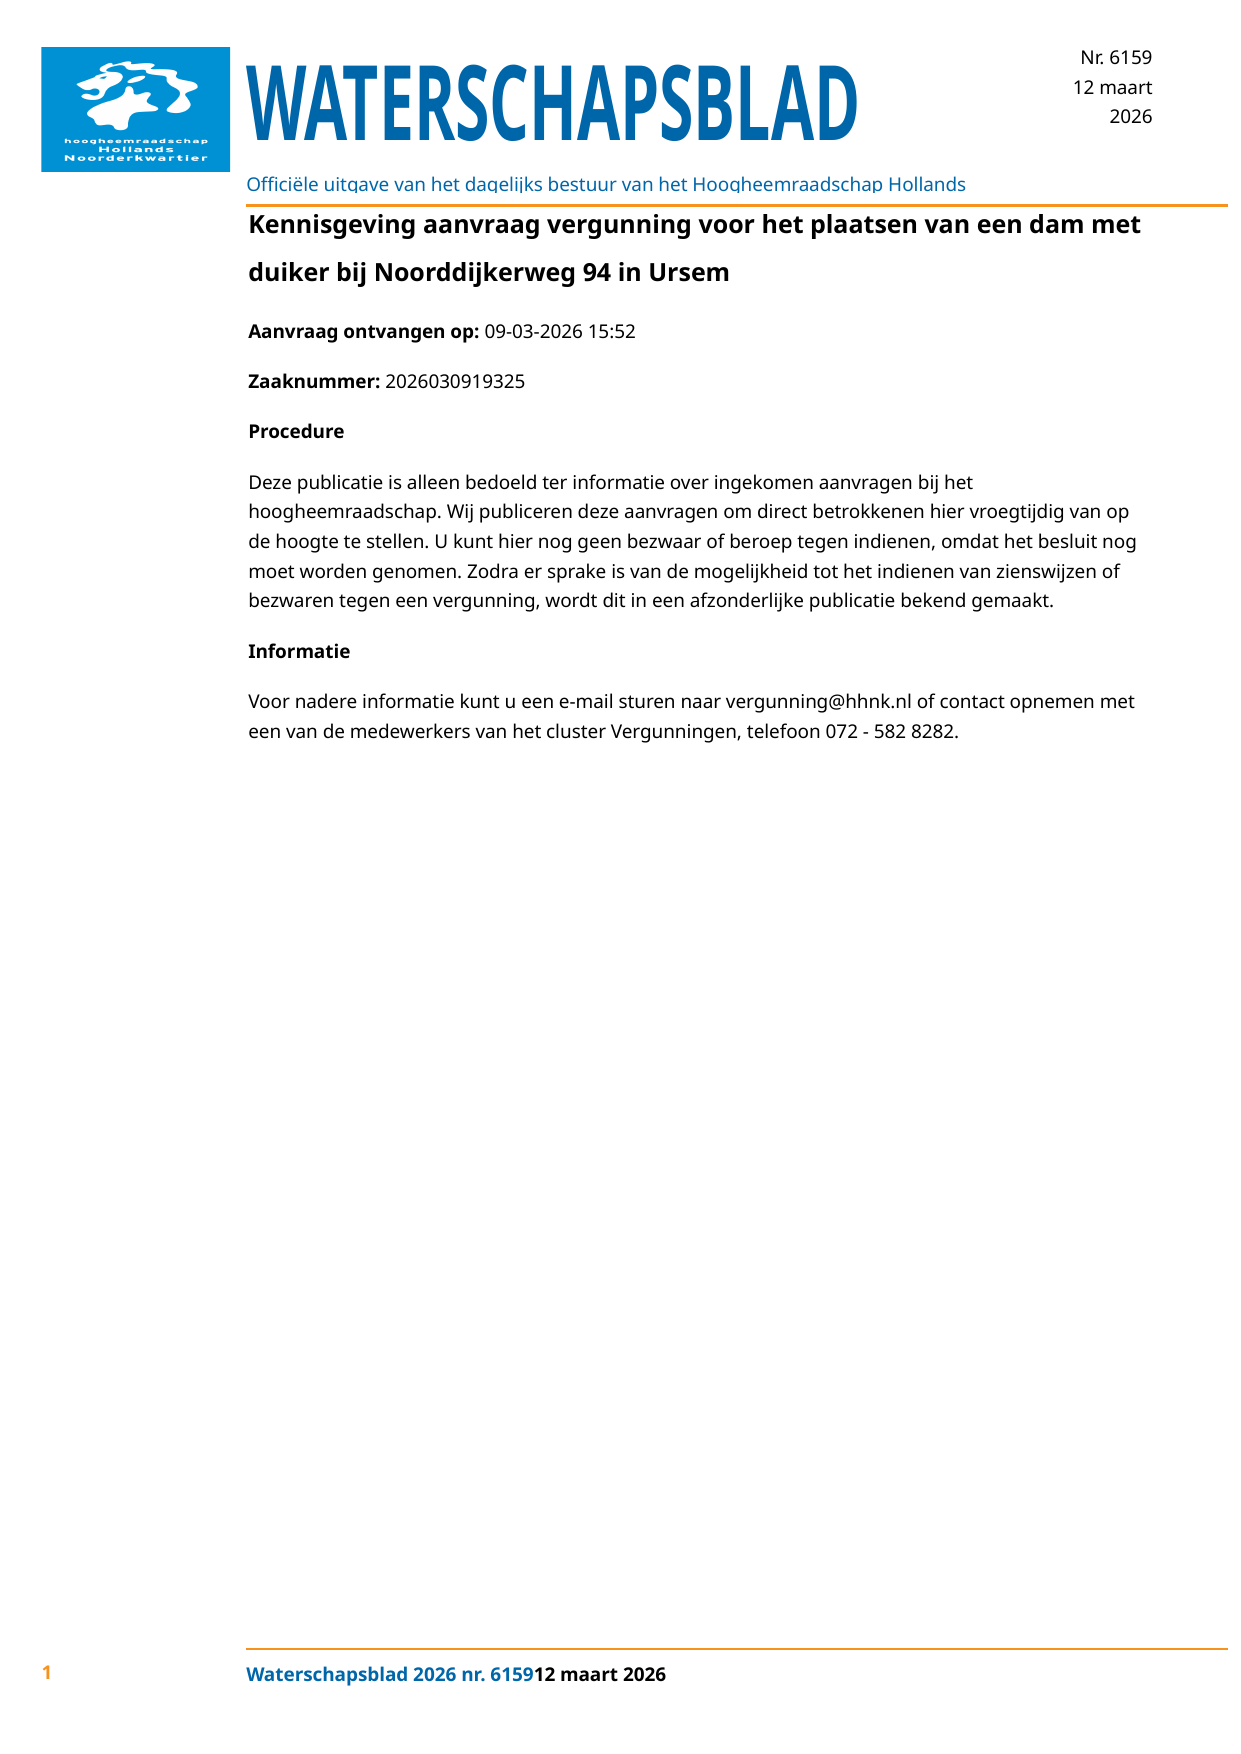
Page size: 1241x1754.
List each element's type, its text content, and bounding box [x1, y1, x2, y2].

text Zaaknummer: 2026030919325 [248, 368, 1152, 394]
picture [118, 62, 197, 112]
text Aanvraag ontvangen op: 09-03-2026 15:52 [248, 318, 1152, 344]
text Informatie [248, 638, 1152, 664]
text Procedure [248, 419, 1152, 444]
picture [129, 76, 144, 82]
text Voor nadere informatie kunt u een e-mail sturen naar vergunning@hhnk.nl of contact opnemen met een van de medewerkers van het cluster Vergunningen, telefoon 072 - 582 8282. [248, 688, 1152, 744]
text Deze publicatie is alleen bedoeld ter informatie over ingekomen aanvragen bij het hoogheemraadschap. Wij publiceren deze aanvragen om direct betrokkenen hier vroegtijdig van op de hoogte te stellen. U kunt hier nog geen bezwaar of beroep tegen indienen, omdat het besluit nog moet worden genomen. Zodra er sprake is van de mogelijkheid tot het indienen van zienswijzen of bezwaren tegen een vergunning, wordt dit in een afzonderlijke publicatie bekend gemaakt. [248, 469, 1152, 613]
text Kennisgeving aanvraag vergunning voor het plaatsen van een dam met duiker bij Noorddijkerweg 94 in Ursem [248, 207, 1152, 288]
picture [78, 64, 122, 99]
picture [88, 87, 157, 130]
